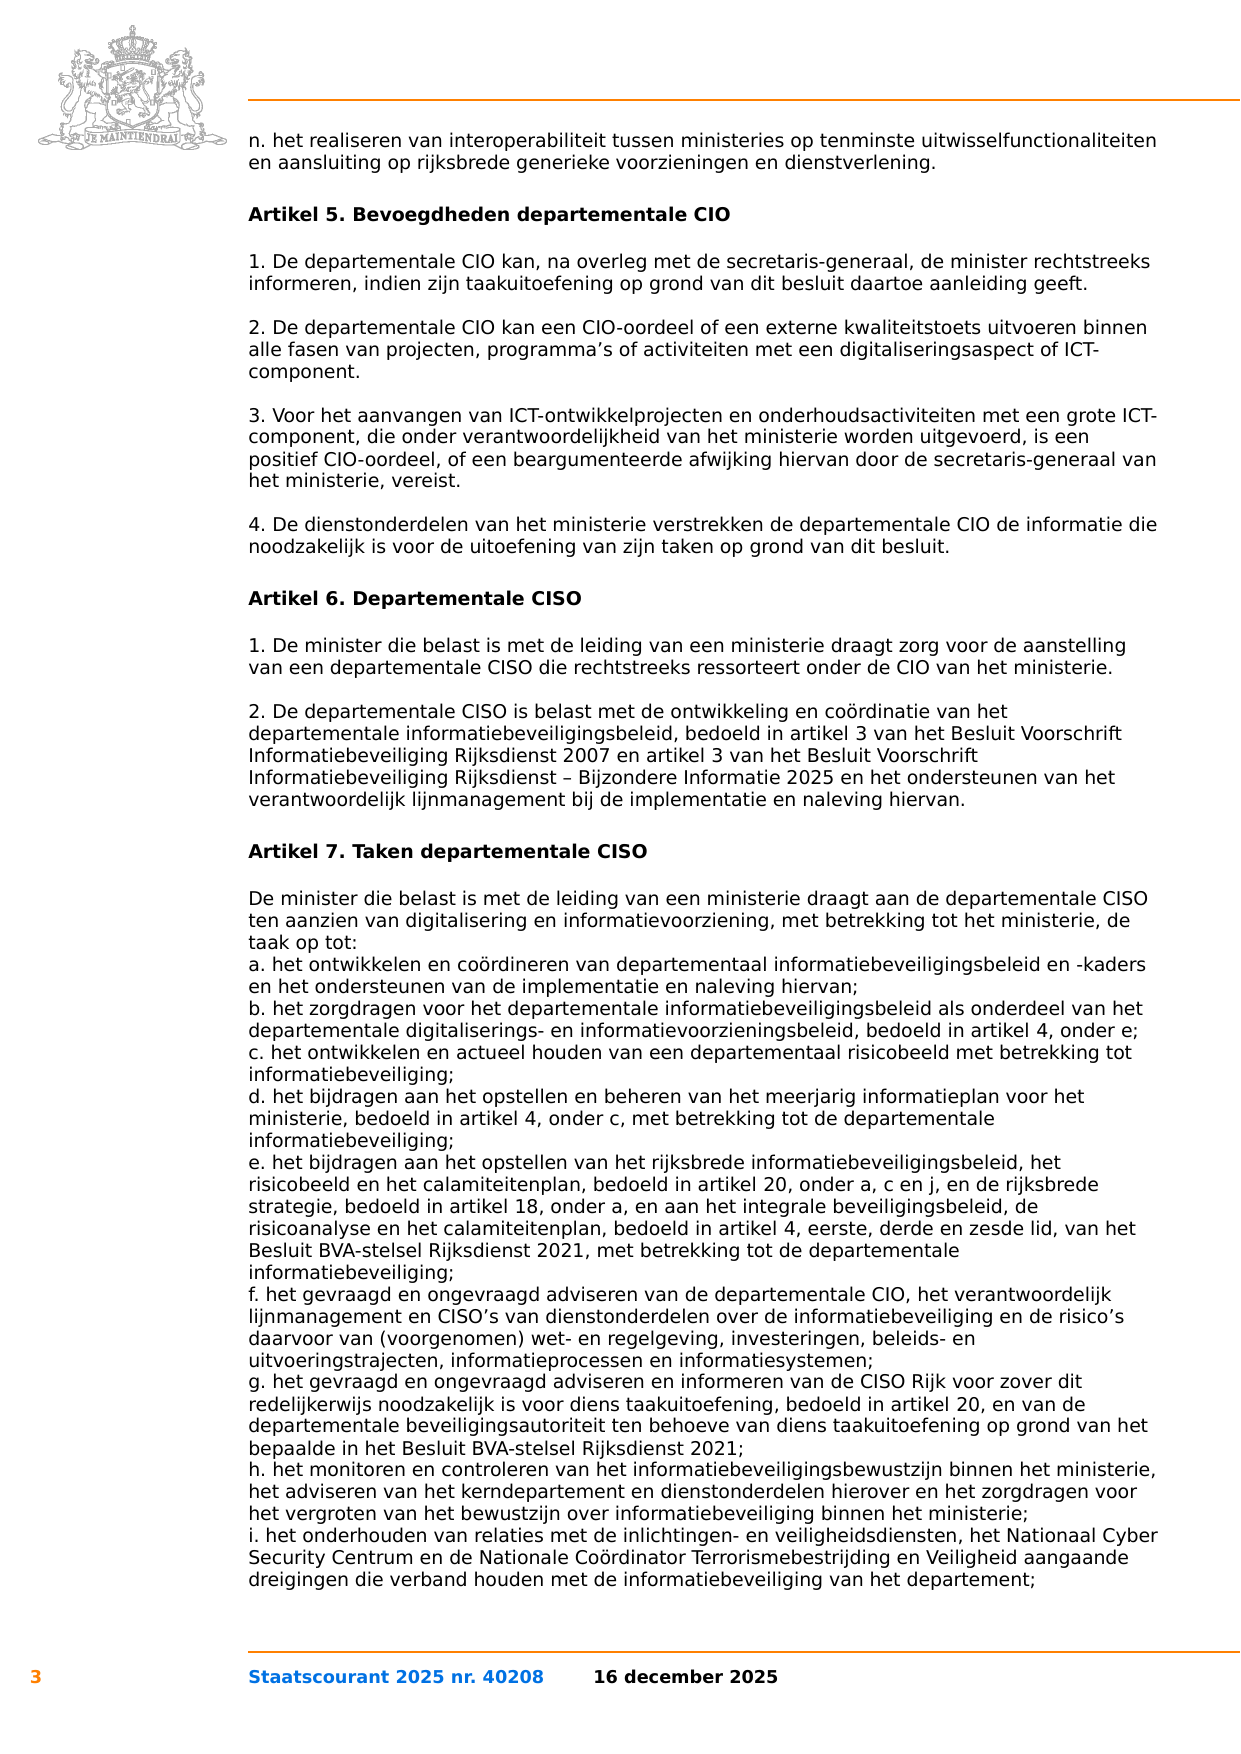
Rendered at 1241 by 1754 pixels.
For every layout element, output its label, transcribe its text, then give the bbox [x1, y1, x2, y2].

subtitle Artikel 7. Taken departementale CISO [248, 841, 1163, 863]
text i. het onderhouden van relaties met de inlichtingen- en veiligheidsdiensten, het Nationaal Cyber Security Centrum en de Nationale Coördinator Terrorismebestrijding en Veiligheid aangaande dreigingen die verband houden met de informatiebeveiliging van het departement; [248, 1525, 1163, 1591]
text d. het bijdragen aan het opstellen en beheren van het meerjarig informatieplan voor het ministerie, bedoeld in artikel 4, onder c, met betrekking tot de departementale informatiebeveiliging; [248, 1086, 1163, 1152]
text h. het monitoren en controleren van het informatiebeveiligingsbewustzijn binnen het ministerie, het adviseren van het kerndepartement en dienstonderdelen hierover en het zorgdragen voor het vergroten van het bewustzijn over informatiebeveiliging binnen het ministerie; [248, 1459, 1163, 1525]
text 2. De departementale CIO kan een CIO-oordeel of een externe kwaliteitstoets uitvoeren binnen alle fasen van projecten, programma’s of activiteiten met een digitaliseringsaspect of ICT-component. [248, 317, 1163, 383]
subtitle Artikel 5. Bevoegdheden departementale CIO [248, 204, 1163, 226]
text 1. De minister die belast is met de leiding van een ministerie draagt zorg voor de aanstelling van een departementale CISO die rechtstreeks ressorteert onder de CIO van het ministerie. [248, 635, 1163, 679]
text De minister die belast is met de leiding van een ministerie draagt aan de departementale CISO ten aanzien van digitalisering en informatievoorziening, met betrekking tot het ministerie, de taak op tot: [248, 888, 1163, 954]
text a. het ontwikkelen en coördineren van departementaal informatiebeveiligingsbeleid en -kaders en het ondersteunen van de implementatie en naleving hiervan; [248, 954, 1163, 998]
text c. het ontwikkelen en actueel houden van een departementaal risicobeeld met betrekking tot informatiebeveiliging; [248, 1042, 1163, 1086]
subtitle Artikel 6. Departementale CISO [248, 588, 1163, 610]
text 1. De departementale CIO kan, na overleg met de secretaris-generaal, de minister rechtstreeks informeren, indien zijn taakuitoefening op grond van dit besluit daartoe aanleiding geeft. [248, 251, 1163, 295]
text n. het realiseren van interoperabiliteit tussen ministeries op tenminste uitwisselfunctionaliteiten en aansluiting op rijksbrede generieke voorzieningen en dienstverlening. [248, 130, 1163, 174]
text 3. Voor het aanvangen van ICT-ontwikkelprojecten en onderhoudsactiviteiten met een grote ICT-component, die onder verantwoordelijkheid van het ministerie worden uitgevoerd, is een positief CIO-oordeel, of een beargumenteerde afwijking hiervan door de secretaris-generaal van het ministerie, vereist. [248, 404, 1163, 492]
picture [38, 25, 227, 150]
text e. het bijdragen aan het opstellen van het rijksbrede informatiebeveiligingsbeleid, het risicobeeld en het calamiteitenplan, bedoeld in artikel 20, onder a, c en j, en de rijksbrede strategie, bedoeld in artikel 18, onder a, en aan het integrale beveiligingsbeleid, de risicoanalyse en het calamiteitenplan, bedoeld in artikel 4, eerste, derde en zesde lid, van het Besluit BVA-stelsel Rijksdienst 2021, met betrekking tot de departementale informatiebeveiliging; [248, 1152, 1163, 1283]
text g. het gevraagd en ongevraagd adviseren en informeren van de CISO Rijk voor zover dit redelijkerwijs noodzakelijk is voor diens taakuitoefening, bedoeld in artikel 20, en van de departementale beveiligingsautoriteit ten behoeve van diens taakuitoefening op grond van het bepaalde in het Besluit BVA-stelsel Rijksdienst 2021; [248, 1371, 1163, 1459]
text f. het gevraagd en ongevraagd adviseren van de departementale CIO, het verantwoordelijk lijnmanagement en CISO’s van dienstonderdelen over de informatiebeveiliging en de risico’s daarvoor van (voorgenomen) wet- en regelgeving, investeringen, beleids- en uitvoeringstrajecten, informatieprocessen en informatiesystemen; [248, 1283, 1163, 1371]
text b. het zorgdragen voor het departementale informatiebeveiligingsbeleid als onderdeel van het departementale digitaliserings- en informatievoorzieningsbeleid, bedoeld in artikel 4, onder e; [248, 998, 1163, 1042]
text 4. De dienstonderdelen van het ministerie verstrekken de departementale CIO de informatie die noodzakelijk is voor de uitoefening van zijn taken op grond van dit besluit. [248, 514, 1163, 558]
text 2. De departementale CISO is belast met de ontwikkeling en coördinatie van het departementale informatiebeveiligingsbeleid, bedoeld in artikel 3 van het Besluit Voorschrift Informatiebeveiliging Rijksdienst 2007 en artikel 3 van het Besluit Voorschrift Informatiebeveiliging Rijksdienst – Bijzondere Informatie 2025 en het ondersteunen van het verantwoordelijk lijnmanagement bij de implementatie en naleving hiervan. [248, 701, 1163, 811]
